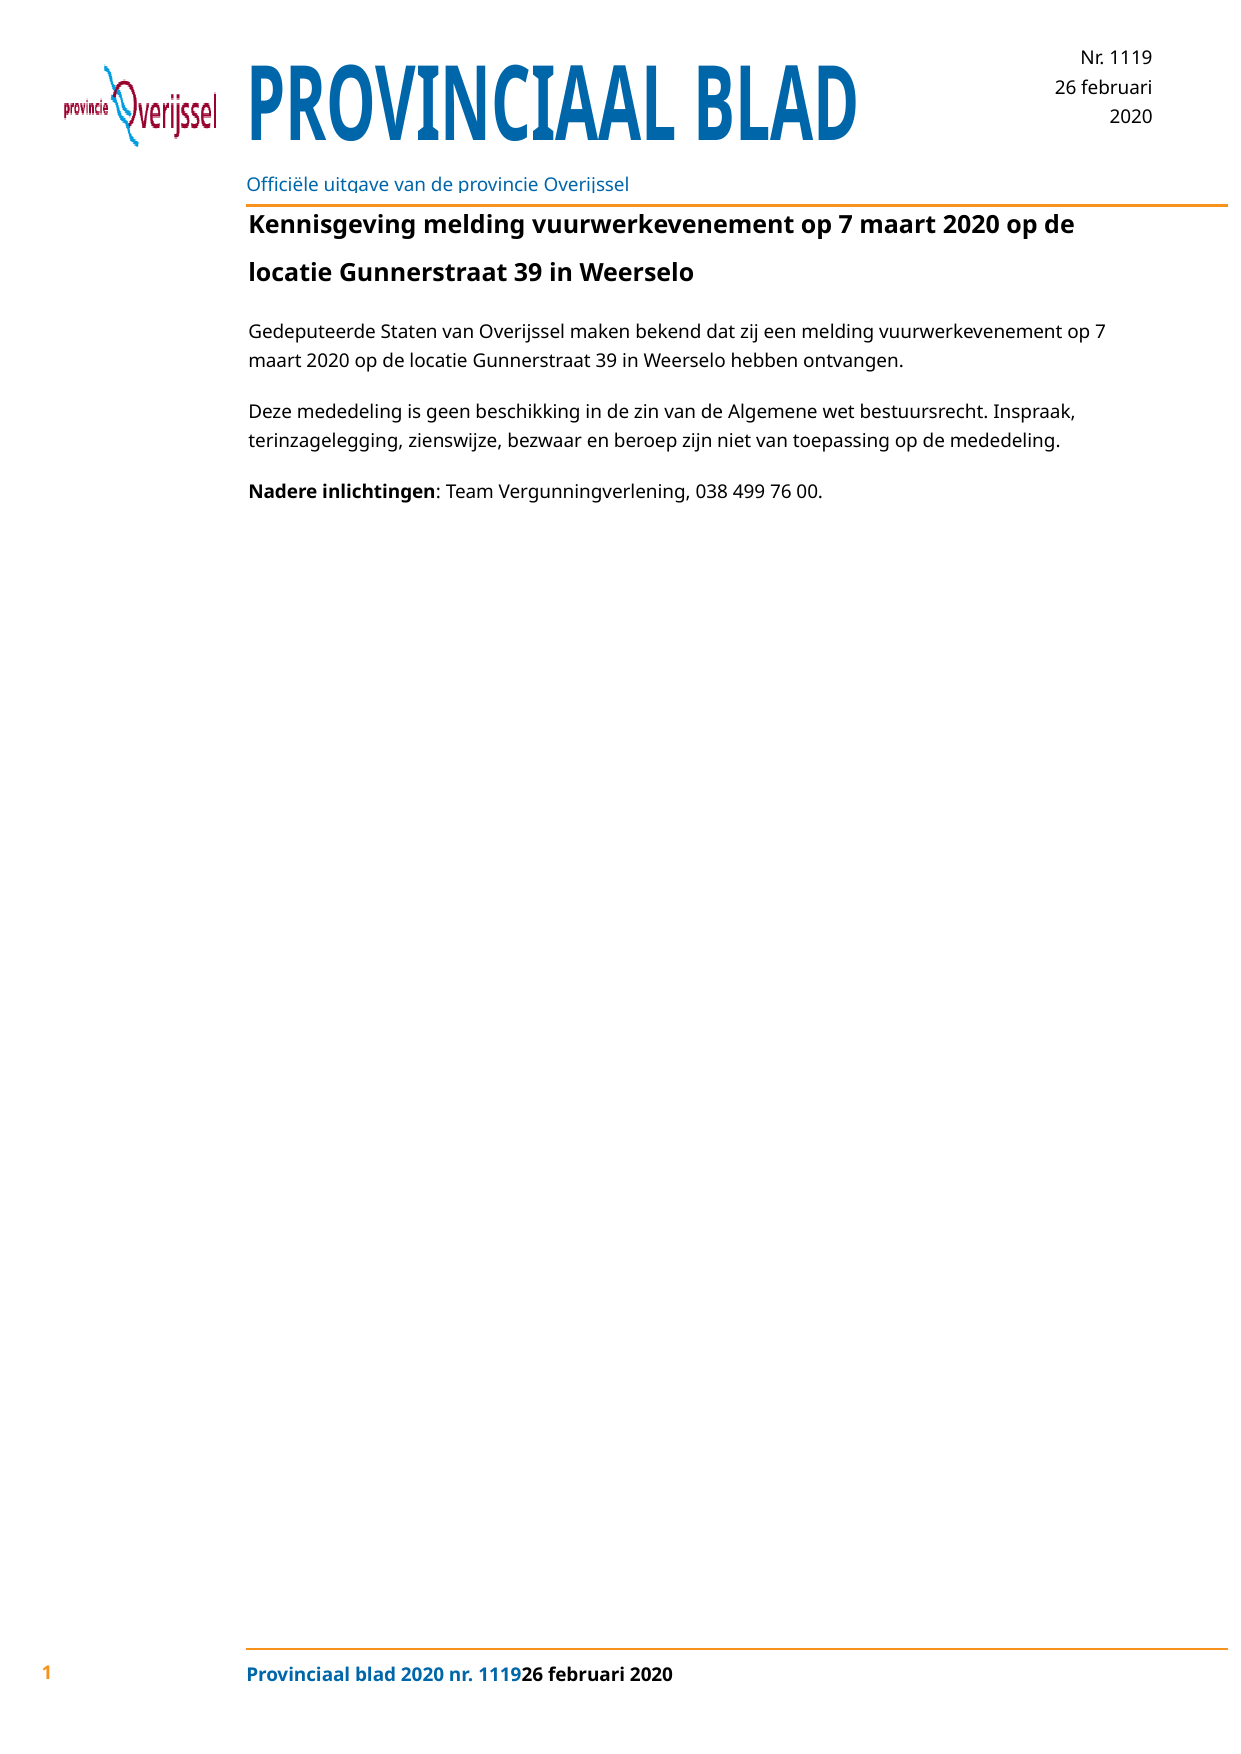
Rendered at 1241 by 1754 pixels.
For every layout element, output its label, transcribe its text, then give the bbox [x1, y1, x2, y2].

text Nadere inlichtingen: Team Vergunningverlening, 038 499 76 00. [248, 478, 1152, 504]
text Kennisgeving melding vuurwerkevenement op 7 maart 2020 op de locatie Gunnerstraat 39 in Weerselo [248, 207, 1152, 288]
text Deze mededeling is geen beschikking in de zin van de Algemene wet bestuursrecht. Inspraak, terinzagelegging, zienswijze, bezwaar en beroep zijn niet van toepassing op de mededeling. [248, 398, 1152, 453]
picture [41, 47, 231, 172]
text Gedeputeerde Staten van Overijssel maken bekend dat zij een melding vuurwerkevenement op 7 maart 2020 op de locatie Gunnerstraat 39 in Weerselo hebben ontvangen. [248, 318, 1152, 373]
